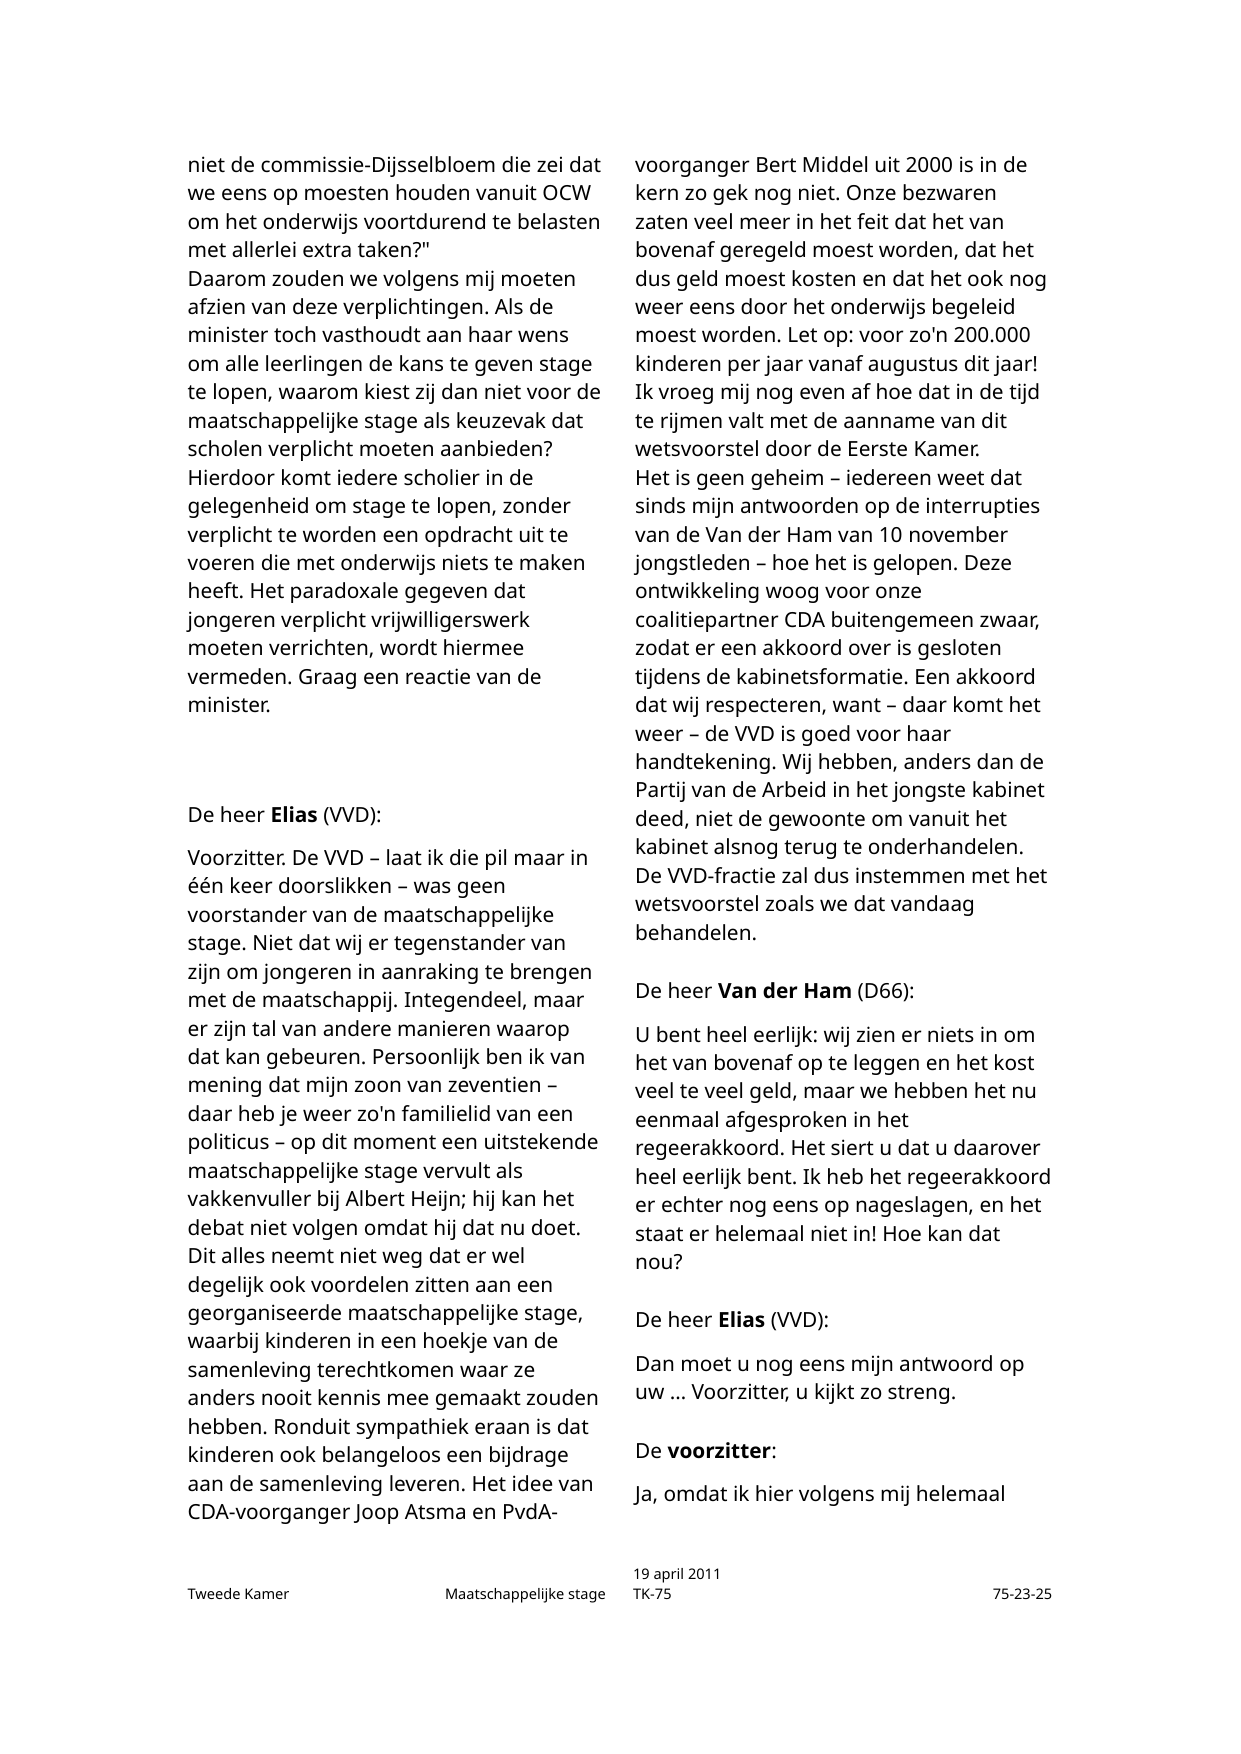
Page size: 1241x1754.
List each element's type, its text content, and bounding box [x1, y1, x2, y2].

text Het is geen geheim – iedereen weet dat sinds mijn antwoorden op de interrupties van de Van der Ham van 10 november jongstleden – hoe het is gelopen. Deze ontwikkeling woog voor onze coalitiepartner CDA buitengemeen zwaar, zodat er een akkoord over is gesloten tijdens de kabinetsformatie. Een akkoord dat wij respecteren, want – daar komt het weer – de VVD is goed voor haar handtekening. Wij hebben, anders dan de Partij van de Arbeid in het jongste kabinet deed, niet de gewoonte om vanuit het kabinet alsnog terug te onderhandelen. De VVD-fractie zal dus instemmen met het wetsvoorstel zoals we dat vandaag behandelen. [635, 463, 1053, 946]
text U bent heel eerlijk: wij zien er niets in om het van bovenaf op te leggen en het kost veel te veel geld, maar we hebben het nu eenmaal afgesproken in het regeerakkoord. Het siert u dat u daarover heel eerlijk bent. Ik heb het regeerakkoord er echter nog eens op nageslagen, en het staat er helemaal niet in! Hoe kan dat nou? [635, 1020, 1053, 1276]
text Dan moet u nog eens mijn antwoord op uw … Voorzitter, u kijkt zo streng. [635, 1349, 1053, 1406]
text  [187, 749, 605, 777]
text Voorzitter. De VVD – laat ik die pil maar in één keer doorslikken – was geen voorstander van de maatschappelijke stage. Niet dat wij er tegenstander van zijn om jongeren in aanraking te brengen met de maatschappij. Integendeel, maar er zijn tal van andere manieren waarop dat kan gebeuren. Persoonlijk ben ik van mening dat mijn zoon van zeventien – daar heb je weer zo'n familielid van een politicus – op dit moment een uitstekende maatschappelijke stage vervult als vakkenvuller bij Albert Heijn; hij kan het debat niet volgen omdat hij dat nu doet. [187, 843, 605, 1241]
text Daarom zouden we volgens mij moeten afzien van deze verplichtingen. Als de minister toch vasthoudt aan haar wens om alle leerlingen de kans te geven stage te lopen, waarom kiest zij dan niet voor de maatschappelijke stage als keuzevak dat scholen verplicht moeten aanbieden? Hierdoor komt iedere scholier in de gelegenheid om stage te lopen, zonder verplicht te worden een opdracht uit te voeren die met onderwijs niets te maken heeft. Het paradoxale gegeven dat jongeren verplicht vrijwilligerswerk moeten verrichten, wordt hiermee vermeden. Graag een reactie van de minister. [187, 264, 605, 719]
text voorganger Bert Middel uit 2000 is in de kern zo gek nog niet. Onze bezwaren zaten veel meer in het feit dat het van bovenaf geregeld moest worden, dat het dus geld moest kosten en dat het ook nog weer eens door het onderwijs begeleid moest worden. Let op: voor zo'n 200.000 kinderen per jaar vanaf augustus dit jaar! Ik vroeg mij nog even af hoe dat in de tijd te rijmen valt met de aanname van dit wetsvoorstel door de Eerste Kamer. [635, 150, 1053, 463]
text De heer Elias (VVD): [187, 800, 605, 828]
text niet de commissie-Dijsselbloem die zei dat we eens op moesten houden vanuit OCW om het onderwijs voortdurend te belasten met allerlei extra taken?" [187, 150, 605, 264]
text Ja, omdat ik hier volgens mij helemaal [635, 1479, 1053, 1508]
text De heer Van der Ham (D66): [635, 976, 1053, 1005]
text Dit alles neemt niet weg dat er wel degelijk ook voordelen zitten aan een georganiseerde maatschappelijke stage, waarbij kinderen in een hoekje van de samenleving terechtkomen waar ze anders nooit kennis mee gemaakt zouden hebben. Ronduit sympathiek eraan is dat kinderen ook belangeloos een bijdrage aan de samenleving leveren. Het idee van CDA-voorganger Joop Atsma en PvdA- [187, 1241, 605, 1526]
text De voorzitter: [635, 1436, 1053, 1464]
text De heer Elias (VVD): [635, 1306, 1053, 1334]
